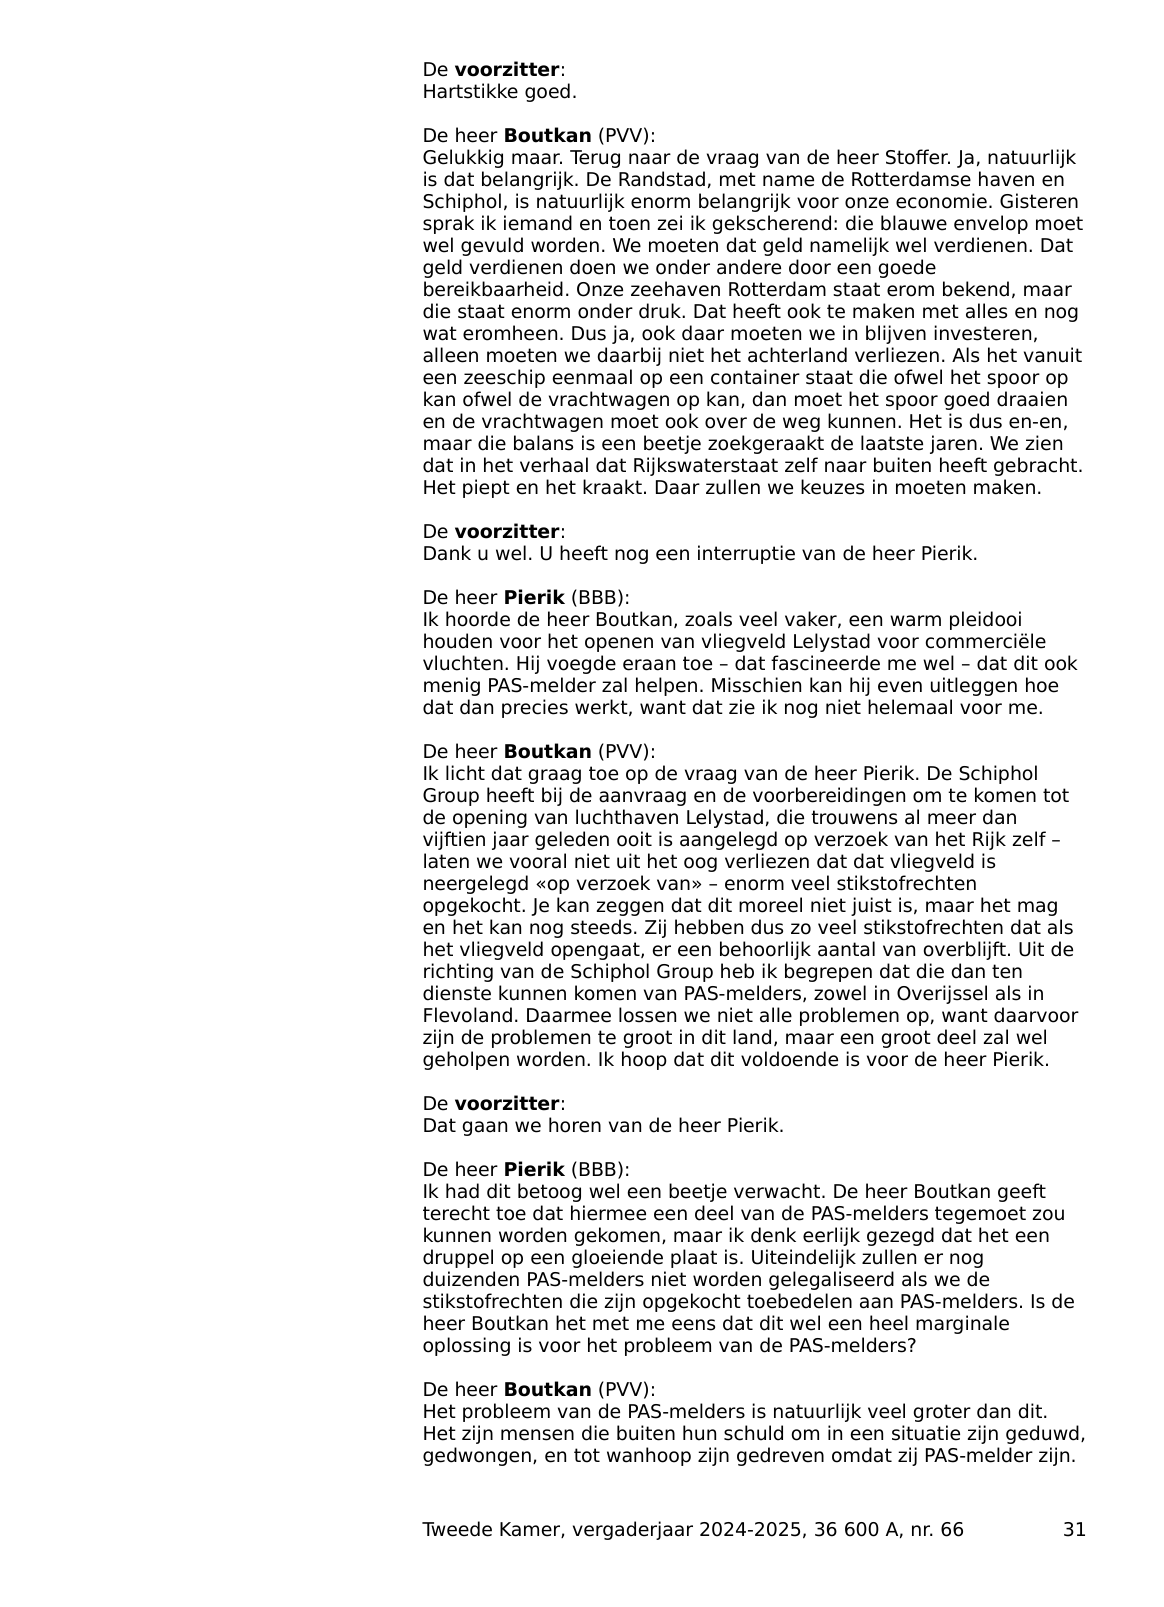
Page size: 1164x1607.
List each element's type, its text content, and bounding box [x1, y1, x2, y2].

text De voorzitter: [422, 59, 1087, 81]
text De heer Boutkan (PVV): [422, 1379, 1087, 1401]
text De heer Pierik (BBB): [422, 1159, 1087, 1181]
text De heer Pierik (BBB): [422, 587, 1087, 609]
text De voorzitter: [422, 521, 1087, 543]
text Ik had dit betoog wel een beetje verwacht. De heer Boutkan geeft terecht toe dat hiermee een deel van de PAS-melders tegemoet zou kunnen worden gekomen, maar ik denk eerlijk gezegd dat het een druppel op een gloeiende plaat is. Uiteindelijk zullen er nog duizenden PAS-melders niet worden gelegaliseerd als we de stikstofrechten die zijn opgekocht toebedelen aan PAS-melders. Is de heer Boutkan het met me eens dat dit wel een heel marginale oplossing is voor het probleem van de PAS-melders? [422, 1181, 1087, 1357]
text Gelukkig maar. Terug naar de vraag van de heer Stoffer. Ja, natuurlijk is dat belangrijk. De Randstad, met name de Rotterdamse haven en Schiphol, is natuurlijk enorm belangrijk voor onze economie. Gisteren sprak ik iemand en toen zei ik gekscherend: die blauwe envelop moet wel gevuld worden. We moeten dat geld namelijk wel verdienen. Dat geld verdienen doen we onder andere door een goede bereikbaarheid. Onze zeehaven Rotterdam staat erom bekend, maar die staat enorm onder druk. Dat heeft ook te maken met alles en nog wat eromheen. Dus ja, ook daar moeten we in blijven investeren, alleen moeten we daarbij niet het achterland verliezen. Als het vanuit een zeeschip eenmaal op een container staat die ofwel het spoor op kan ofwel de vrachtwagen op kan, dan moet het spoor goed draaien en de vrachtwagen moet ook over de weg kunnen. Het is dus en-en, maar die balans is een beetje zoekgeraakt de laatste jaren. We zien dat in het verhaal dat Rijkswaterstaat zelf naar buiten heeft gebracht. Het piept en het kraakt. Daar zullen we keuzes in moeten maken. [422, 147, 1087, 499]
text De heer Boutkan (PVV): [422, 125, 1087, 147]
text Het probleem van de PAS-melders is natuurlijk veel groter dan dit. Het zijn mensen die buiten hun schuld om in een situatie zijn geduwd, gedwongen, en tot wanhoop zijn gedreven omdat zij PAS-melder zijn. [422, 1401, 1087, 1467]
text Ik licht dat graag toe op de vraag van de heer Pierik. De Schiphol Group heeft bij de aanvraag en de voorbereidingen om te komen tot de opening van luchthaven Lelystad, die trouwens al meer dan vijftien jaar geleden ooit is aangelegd op verzoek van het Rijk zelf – laten we vooral niet uit het oog verliezen dat dat vliegveld is neergelegd «op verzoek van» – enorm veel stikstofrechten opgekocht. Je kan zeggen dat dit moreel niet juist is, maar het mag en het kan nog steeds. Zij hebben dus zo veel stikstofrechten dat als het vliegveld opengaat, er een behoorlijk aantal van overblijft. Uit de richting van de Schiphol Group heb ik begrepen dat die dan ten dienste kunnen komen van PAS-melders, zowel in Overijssel als in Flevoland. Daarmee lossen we niet alle problemen op, want daarvoor zijn de problemen te groot in dit land, maar een groot deel zal wel geholpen worden. Ik hoop dat dit voldoende is voor de heer Pierik. [422, 763, 1087, 1071]
text De heer Boutkan (PVV): [422, 741, 1087, 763]
text De voorzitter: [422, 1093, 1087, 1115]
text Dat gaan we horen van de heer Pierik. [422, 1115, 1087, 1137]
text Dank u wel. U heeft nog een interruptie van de heer Pierik. [422, 543, 1087, 565]
text Ik hoorde de heer Boutkan, zoals veel vaker, een warm pleidooi houden voor het openen van vliegveld Lelystad voor commerciële vluchten. Hij voegde eraan toe – dat fascineerde me wel – dat dit ook menig PAS-melder zal helpen. Misschien kan hij even uitleggen hoe dat dan precies werkt, want dat zie ik nog niet helemaal voor me. [422, 609, 1087, 719]
text Hartstikke goed. [422, 81, 1087, 103]
